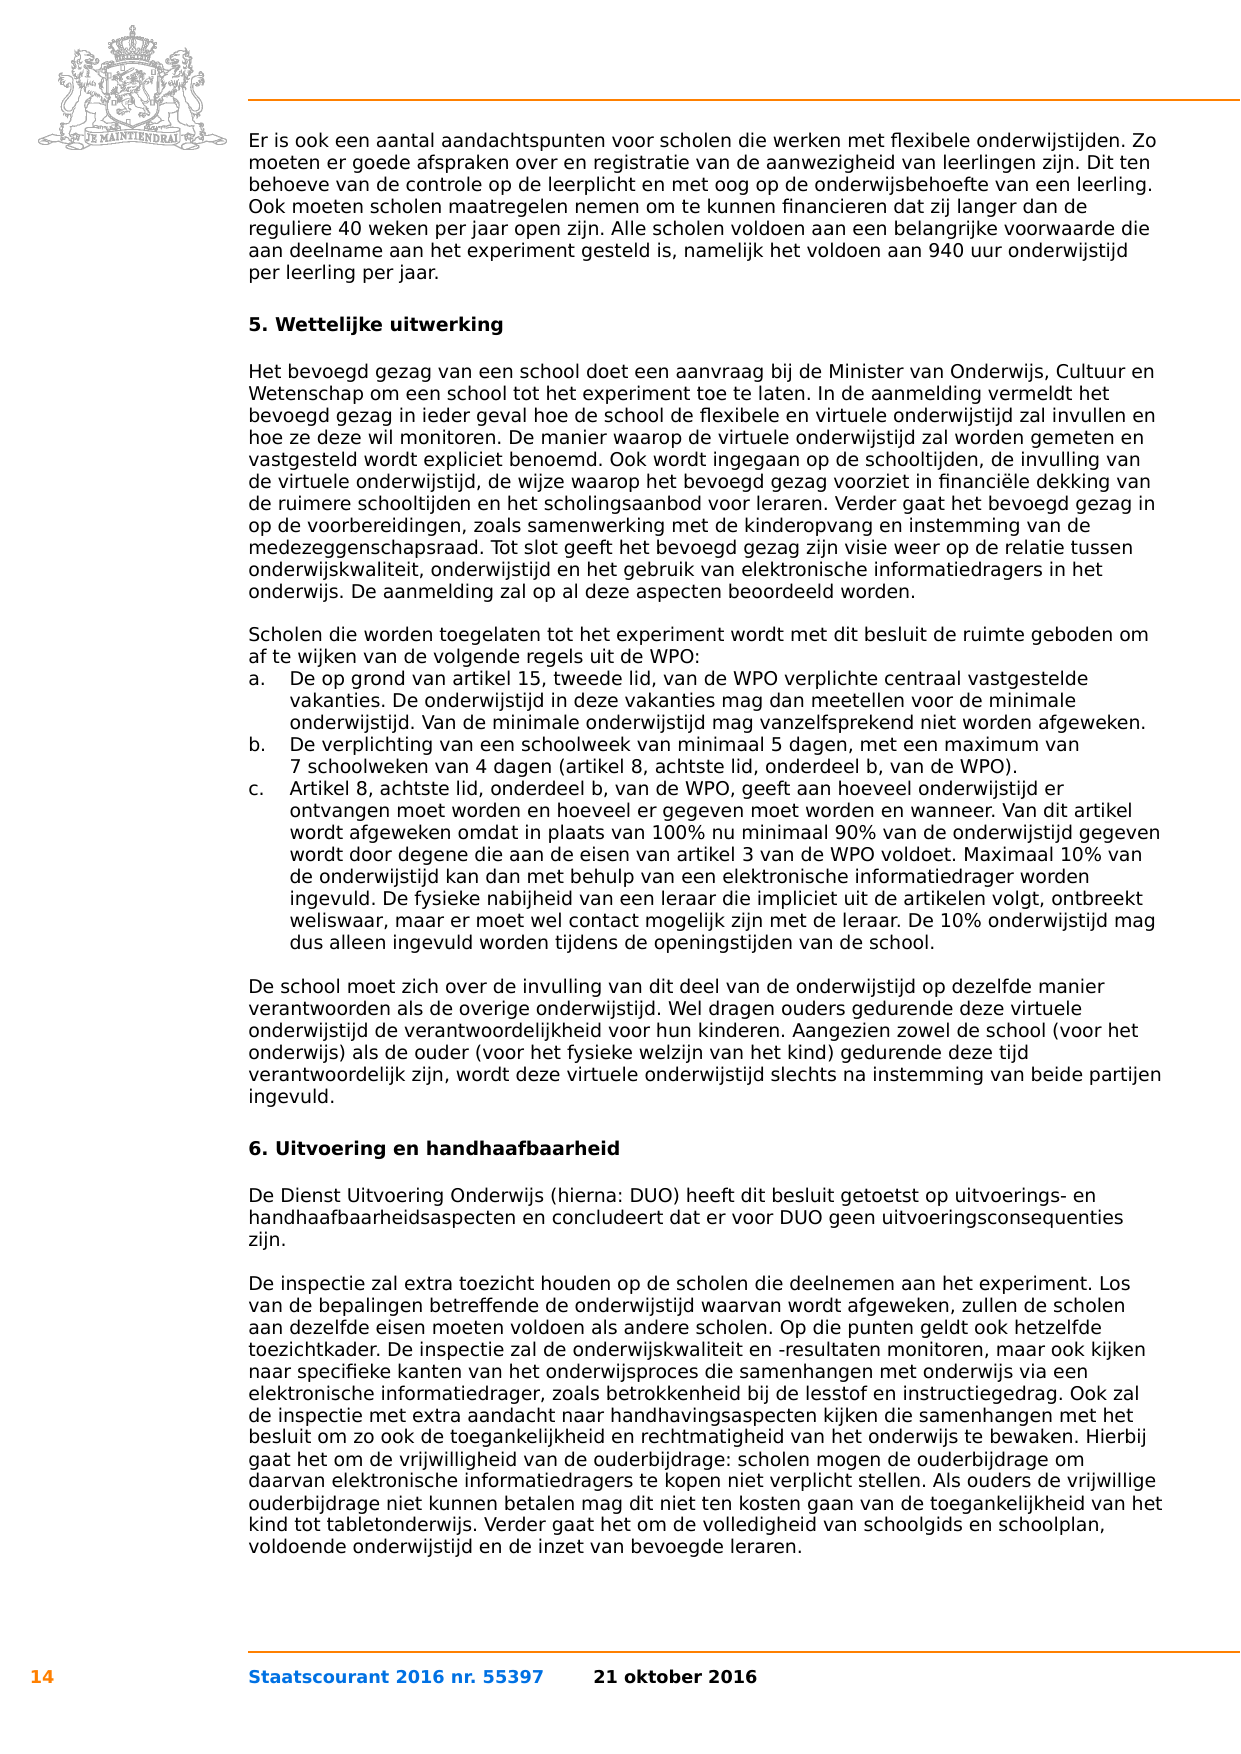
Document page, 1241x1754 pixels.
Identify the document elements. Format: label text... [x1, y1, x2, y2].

text De Dienst Uitvoering Onderwijs (hierna: DUO) heeft dit besluit getoetst op uitvoerings- en handhaafbaarheidsaspecten en concludeert dat er voor DUO geen uitvoeringsconsequenties zijn. [248, 1185, 1163, 1251]
subtitle 5. Wettelijke uitwerking [248, 314, 1163, 336]
text Het bevoegd gezag van een school doet een aanvraag bij de Minister van Onderwijs, Cultuur en Wetenschap om een school tot het experiment toe te laten. In de aanmelding vermeldt het bevoegd gezag in ieder geval hoe de school de flexibele en virtuele onderwijstijd zal invullen en hoe ze deze wil monitoren. De manier waarop de virtuele onderwijstijd zal worden gemeten en vastgesteld wordt expliciet benoemd. Ook wordt ingegaan op de schooltijden, de invulling van de virtuele onderwijstijd, de wijze waarop het bevoegd gezag voorziet in financiële dekking van de ruimere schooltijden en het scholingsaanbod voor leraren. Verder gaat het bevoegd gezag in op de voorbereidingen, zoals samenwerking met de kinderopvang en instemming van de medezeggenschapsraad. Tot slot geeft het bevoegd gezag zijn visie weer op de relatie tussen onderwijskwaliteit, onderwijstijd en het gebruik van elektronische informatiedragers in het onderwijs. De aanmelding zal op al deze aspecten beoordeeld worden. [248, 361, 1163, 602]
subtitle 6. Uitvoering en handhaafbaarheid [248, 1138, 1163, 1160]
text Er is ook een aantal aandachtspunten voor scholen die werken met flexibele onderwijstijden. Zo moeten er goede afspraken over en registratie van de aanwezigheid van leerlingen zijn. Dit ten behoeve van de controle op de leerplicht en met oog op de onderwijsbehoefte van een leerling. Ook moeten scholen maatregelen nemen om te kunnen financieren dat zij langer dan de reguliere 40 weken per jaar open zijn. Alle scholen voldoen aan een belangrijke voorwaarde die aan deelname aan het experiment gesteld is, namelijk het voldoen aan 940 uur onderwijstijd per leerling per jaar. [248, 130, 1163, 284]
text Scholen die worden toegelaten tot het experiment wordt met dit besluit de ruimte geboden om af te wijken van de volgende regels uit de WPO: [248, 624, 1163, 668]
picture [38, 25, 227, 150]
text b. De verplichting van een schoolweek van minimaal 5 dagen, met een maximum van 7 schoolweken van 4 dagen (artikel 8, achtste lid, onderdeel b, van de WPO). [248, 734, 1163, 778]
text De inspectie zal extra toezicht houden op de scholen die deelnemen aan het experiment. Los van de bepalingen betreffende de onderwijstijd waarvan wordt afgeweken, zullen de scholen aan dezelfde eisen moeten voldoen als andere scholen. Op die punten geldt ook hetzelfde toezichtkader. De inspectie zal de onderwijskwaliteit en -resultaten monitoren, maar ook kijken naar specifieke kanten van het onderwijsproces die samenhangen met onderwijs via een elektronische informatiedrager, zoals betrokkenheid bij de lesstof en instructiegedrag. Ook zal de inspectie met extra aandacht naar handhavingsaspecten kijken die samenhangen met het besluit om zo ook de toegankelijkheid en rechtmatigheid van het onderwijs te bewaken. Hierbij gaat het om de vrijwilligheid van de ouderbijdrage: scholen mogen de ouderbijdrage om daarvan elektronische informatiedragers te kopen niet verplicht stellen. Als ouders de vrijwillige ouderbijdrage niet kunnen betalen mag dit niet ten kosten gaan van de toegankelijkheid van het kind tot tabletonderwijs. Verder gaat het om de volledigheid van schoolgids en schoolplan, voldoende onderwijstijd en de inzet van bevoegde leraren. [248, 1273, 1163, 1558]
text a. De op grond van artikel 15, tweede lid, van de WPO verplichte centraal vastgestelde vakanties. De onderwijstijd in deze vakanties mag dan meetellen voor de minimale onderwijstijd. Van de minimale onderwijstijd mag vanzelfsprekend niet worden afgeweken. [248, 668, 1163, 734]
text c. Artikel 8, achtste lid, onderdeel b, van de WPO, geeft aan hoeveel onderwijstijd er ontvangen moet worden en hoeveel er gegeven moet worden en wanneer. Van dit artikel wordt afgeweken omdat in plaats van 100% nu minimaal 90% van de onderwijstijd gegeven wordt door degene die aan de eisen van artikel 3 van de WPO voldoet. Maximaal 10% van de onderwijstijd kan dan met behulp van een elektronische informatiedrager worden ingevuld. De fysieke nabijheid van een leraar die impliciet uit de artikelen volgt, ontbreekt weliswaar, maar er moet wel contact mogelijk zijn met de leraar. De 10% onderwijstijd mag dus alleen ingevuld worden tijdens de openingstijden van de school. [248, 778, 1163, 954]
text De school moet zich over de invulling van dit deel van de onderwijstijd op dezelfde manier verantwoorden als de overige onderwijstijd. Wel dragen ouders gedurende deze virtuele onderwijstijd de verantwoordelijkheid voor hun kinderen. Aangezien zowel de school (voor het onderwijs) als de ouder (voor het fysieke welzijn van het kind) gedurende deze tijd verantwoordelijk zijn, wordt deze virtuele onderwijstijd slechts na instemming van beide partijen ingevuld. [248, 976, 1163, 1108]
